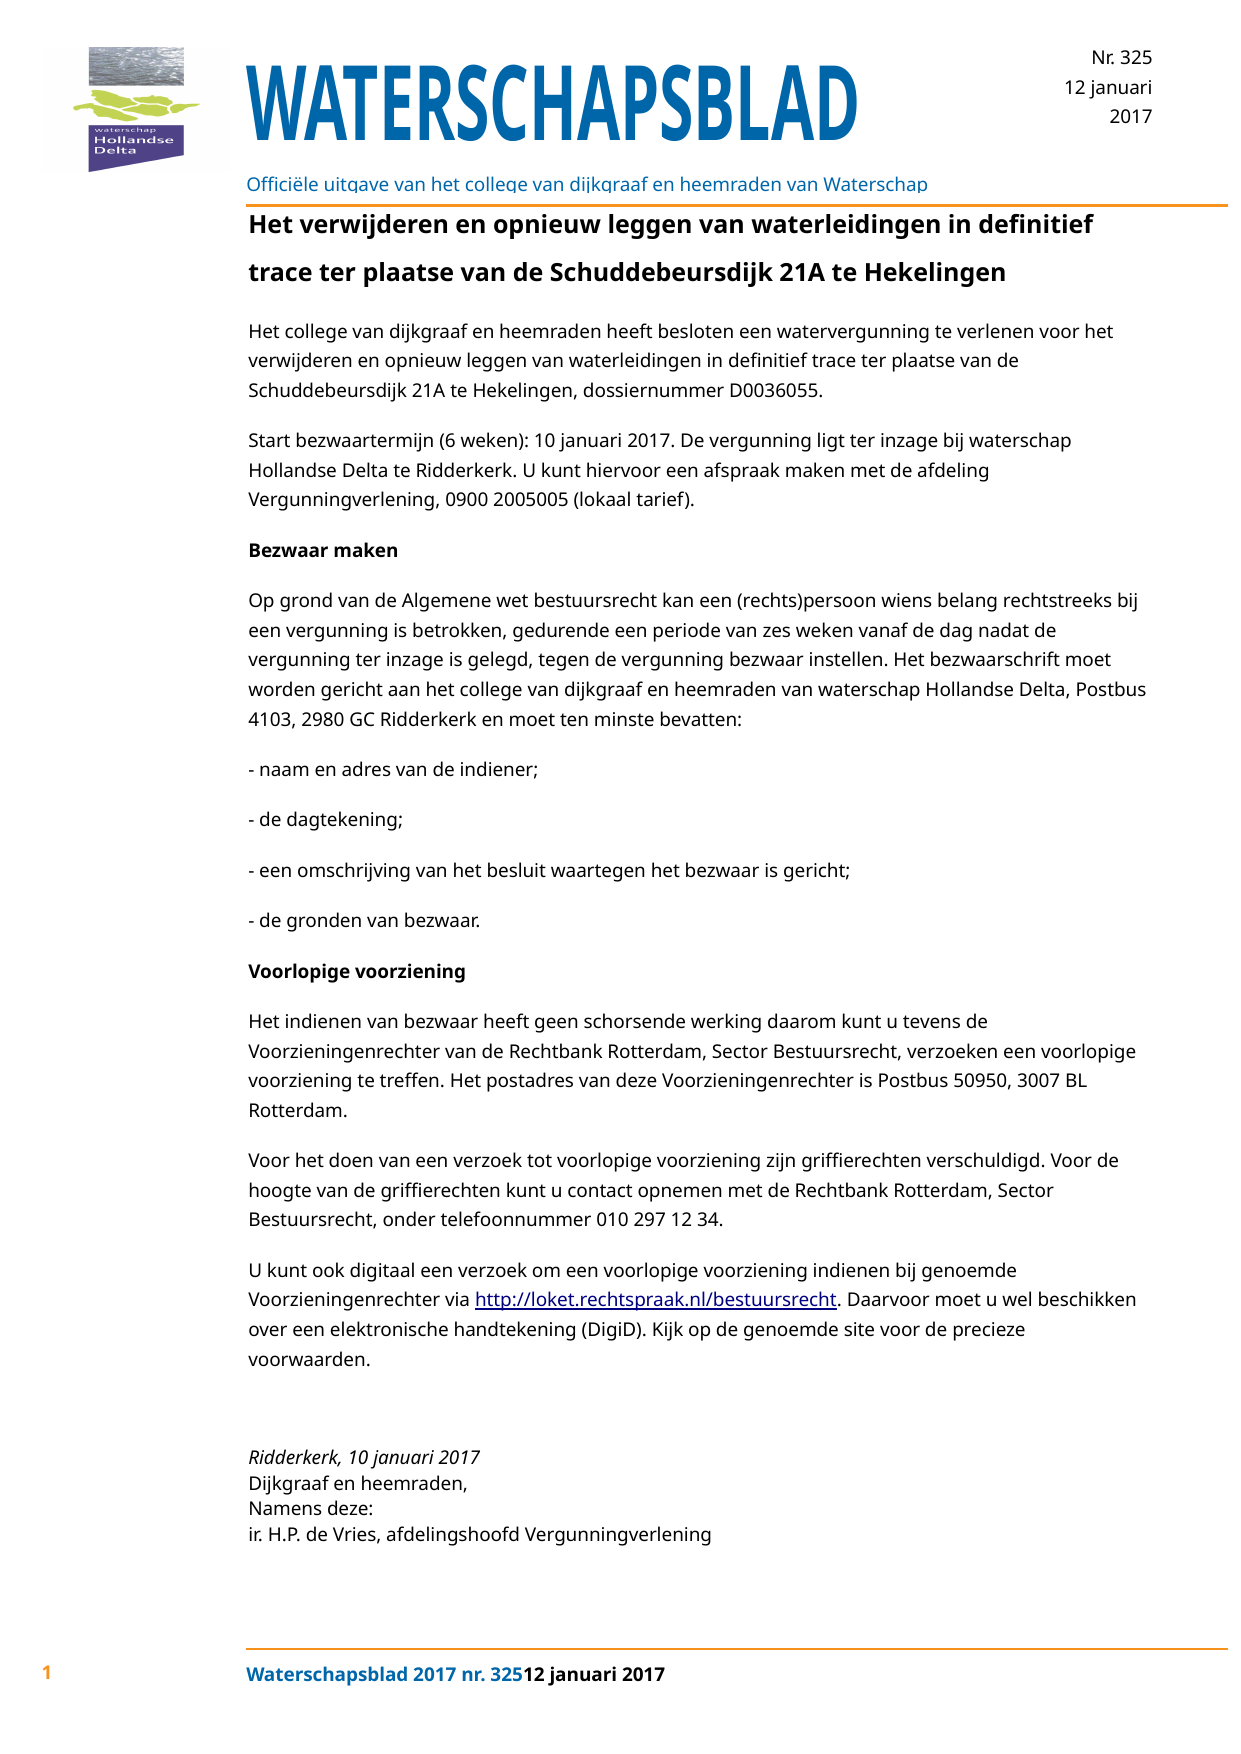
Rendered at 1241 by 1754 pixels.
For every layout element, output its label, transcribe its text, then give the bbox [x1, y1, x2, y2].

text Het verwijderen en opnieuw leggen van waterleidingen in definitief trace ter plaatse van de Schuddebeursdijk 21A te Hekelingen [248, 207, 1152, 288]
text Dijkgraaf en heemraden, [248, 1470, 1152, 1496]
text Het indienen van bezwaar heeft geen schorsende werking daarom kunt u tevens de Voorzieningenrechter van de Rechtbank Rotterdam, Sector Bestuursrecht, verzoeken een voorlopige voorziening te treffen. Het postadres van deze Voorzieningenrechter is Postbus 50950, 3007 BL Rotterdam. [248, 1008, 1152, 1123]
text Start bezwaartermijn (6 weken): 10 januari 2017. De vergunning ligt ter inzage bij waterschap Hollandse Delta te Ridderkerk. U kunt hiervoor een afspraak maken met de afdeling Vergunningverlening, 0900 2005005 (lokaal tarief). [248, 427, 1152, 512]
text - een omschrijving van het besluit waartegen het bezwaar is gericht; [248, 857, 1152, 883]
text - naam en adres van de indiener; [248, 756, 1152, 782]
text Ridderkerk, 10 januari 2017 [248, 1444, 1152, 1470]
text Voor het doen van een verzoek tot voorlopige voorziening zijn griffierechten verschuldigd. Voor de hoogte van de griffierechten kunt u contact opnemen met de Rechtbank Rotterdam, Sector Bestuursrecht, onder telefoonnummer 010 297 12 34. [248, 1147, 1152, 1232]
text Bezwaar maken [248, 537, 1152, 563]
text U kunt ook digitaal een verzoek om een voorlopige voorziening indienen bij genoemde Voorzieningenrechter via http://loket.rechtspraak.nl/bestuursrecht. Daarvoor moet u wel beschikken over een elektronische handtekening (DigiD). Kijk op de genoemde site voor de precieze voorwaarden. [248, 1257, 1152, 1372]
text Op grond van de Algemene wet bestuursrecht kan een (rechts)persoon wiens belang rechtstreeks bij een vergunning is betrokken, gedurende een periode van zes weken vanaf de dag nadat de vergunning ter inzage is gelegd, tegen de vergunning bezwaar instellen. Het bezwaarschrift moet worden gericht aan het college van dijkgraaf en heemraden van waterschap Hollandse Delta, Postbus 4103, 2980 GC Ridderkerk en moet ten minste bevatten: [248, 587, 1152, 732]
text Het college van dijkgraaf en heemraden heeft besloten een watervergunning te verlenen voor het verwijderen en opnieuw leggen van waterleidingen in definitief trace ter plaatse van de Schuddebeursdijk 21A te Hekelingen, dossiernummer D0036055. [248, 318, 1152, 403]
text Namens deze: [248, 1496, 1152, 1521]
text ir. H.P. de Vries, afdelingshoofd Vergunningverlening [248, 1521, 1152, 1547]
text - de gronden van bezwaar. [248, 907, 1152, 933]
picture [41, 47, 231, 172]
text - de dagtekening; [248, 807, 1152, 832]
text Voorlopige voorziening [248, 958, 1152, 984]
